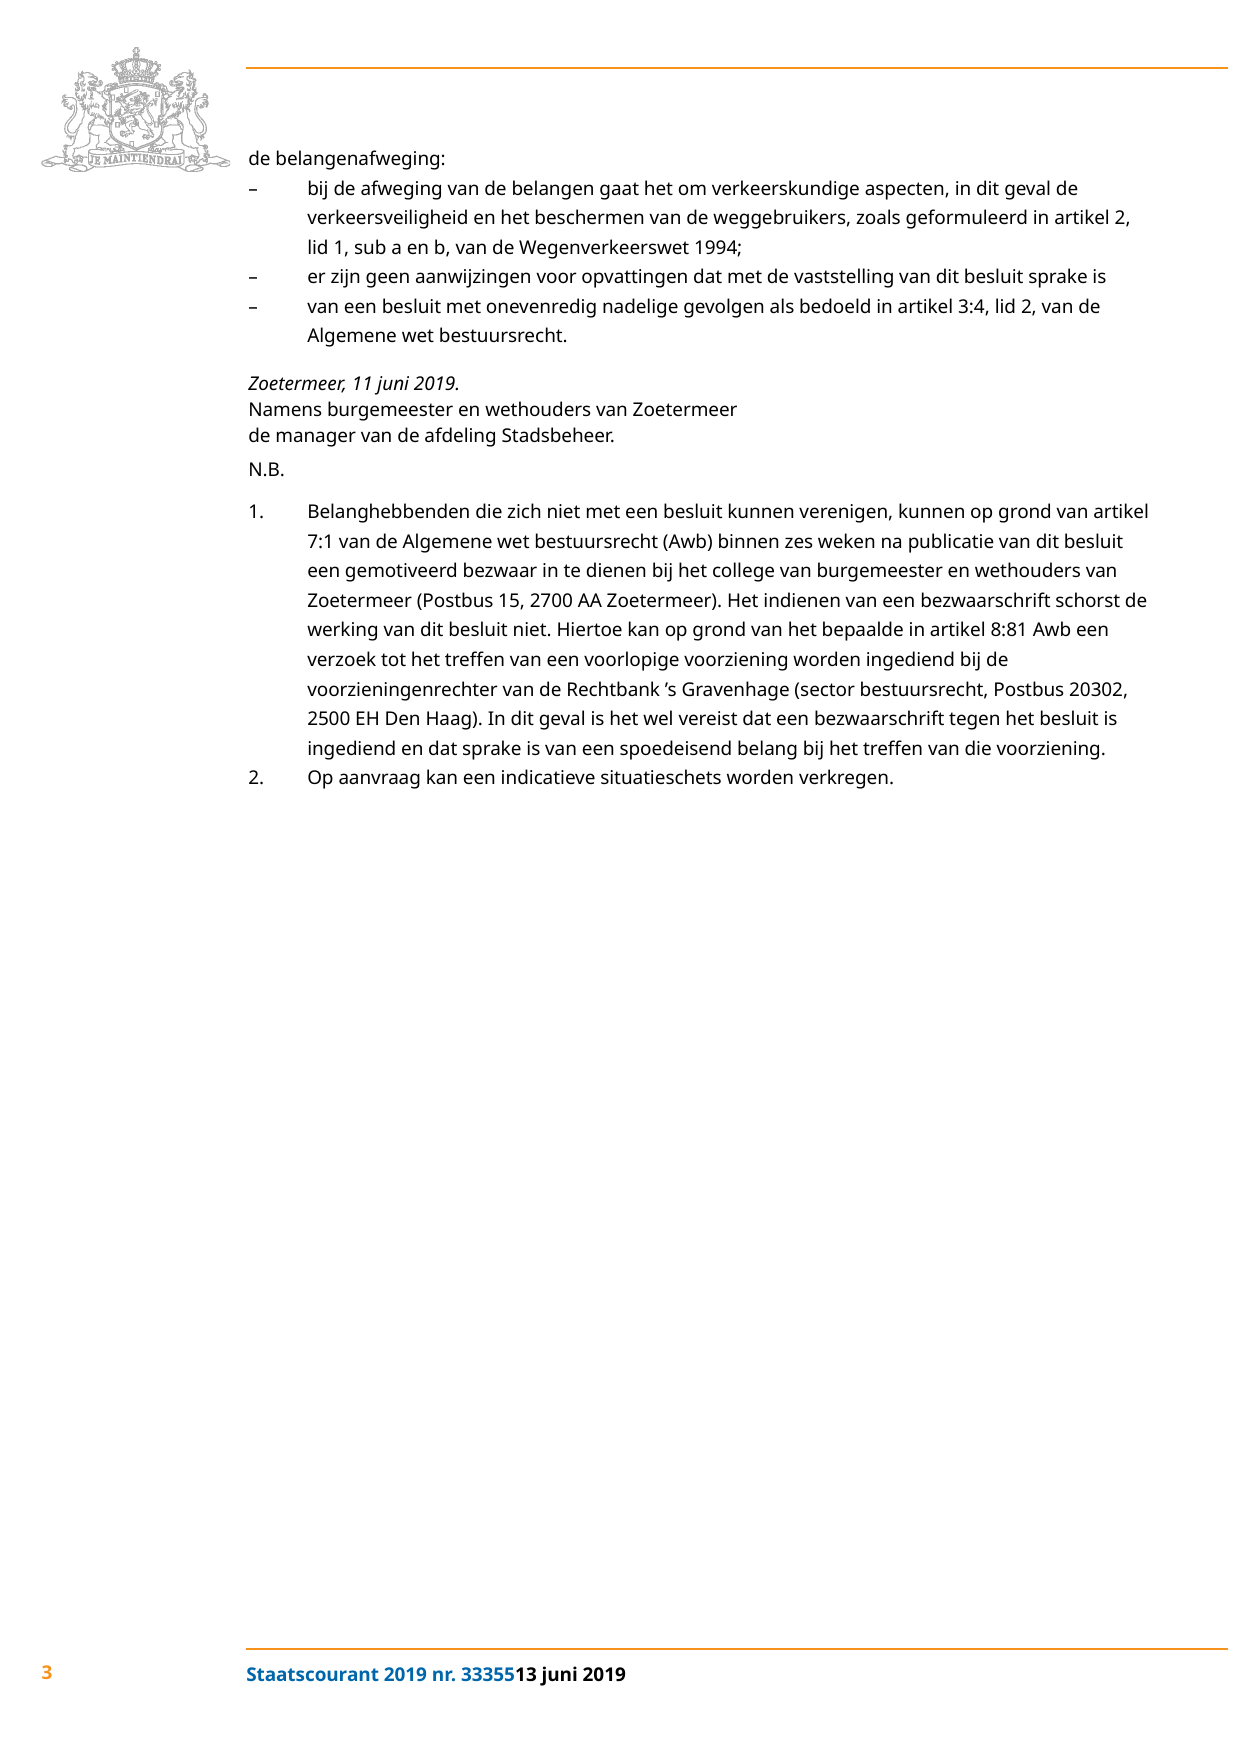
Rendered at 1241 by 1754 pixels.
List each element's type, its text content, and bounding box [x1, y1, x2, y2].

list bij de afweging van de belangen gaat het om verkeerskundige aspecten, in dit geval de verkeersveiligheid en het beschermen van de weggebruikers, zoals geformuleerd in artikel 2, lid 1, sub a en b, van de Wegenverkeerswet 1994; [248, 175, 1152, 260]
text N.B. [248, 461, 1152, 481]
text Zoetermeer, 11 juni 2019. [248, 371, 1152, 396]
text Namens burgemeester en wethouders van Zoetermeer [248, 396, 1152, 422]
list er zijn geen aanwijzingen voor opvattingen dat met de vaststelling van dit besluit sprake is [248, 263, 1152, 289]
text de manager van de afdeling Stadsbeheer. [248, 422, 1152, 448]
list van een besluit met onevenredig nadelige gevolgen als bedoeld in artikel 3:4, lid 2, van de Algemene wet bestuursrecht. [248, 293, 1152, 348]
list Belanghebbenden die zich niet met een besluit kunnen verenigen, kunnen op grond van artikel 7:1 van de Algemene wet bestuursrecht (Awb) binnen zes weken na publicatie van dit besluit een gemotiveerd bezwaar in te dienen bij het college van burgemeester en wethouders van Zoetermeer (Postbus 15, 2700 AA Zoetermeer). Het indienen van een bezwaarschrift schorst de werking van dit besluit niet. Hiertoe kan op grond van het bepaalde in artikel 8:81 Awb een verzoek tot het treffen van een voorlopige voorziening worden ingediend bij de voorzieningenrechter van de Rechtbank ’s Gravenhage (sector bestuursrecht, Postbus 20302, 2500 EH Den Haag). In dit geval is het wel vereist dat een bezwaarschrift tegen het besluit is ingediend en dat sprake is van een spoedeisend belang bij het treffen van die voorziening. [248, 498, 1152, 761]
text de belangenafweging: [248, 145, 1152, 171]
list Op aanvraag kan een indicatieve situatieschets worden verkregen. [248, 764, 1152, 790]
picture [41, 47, 231, 172]
